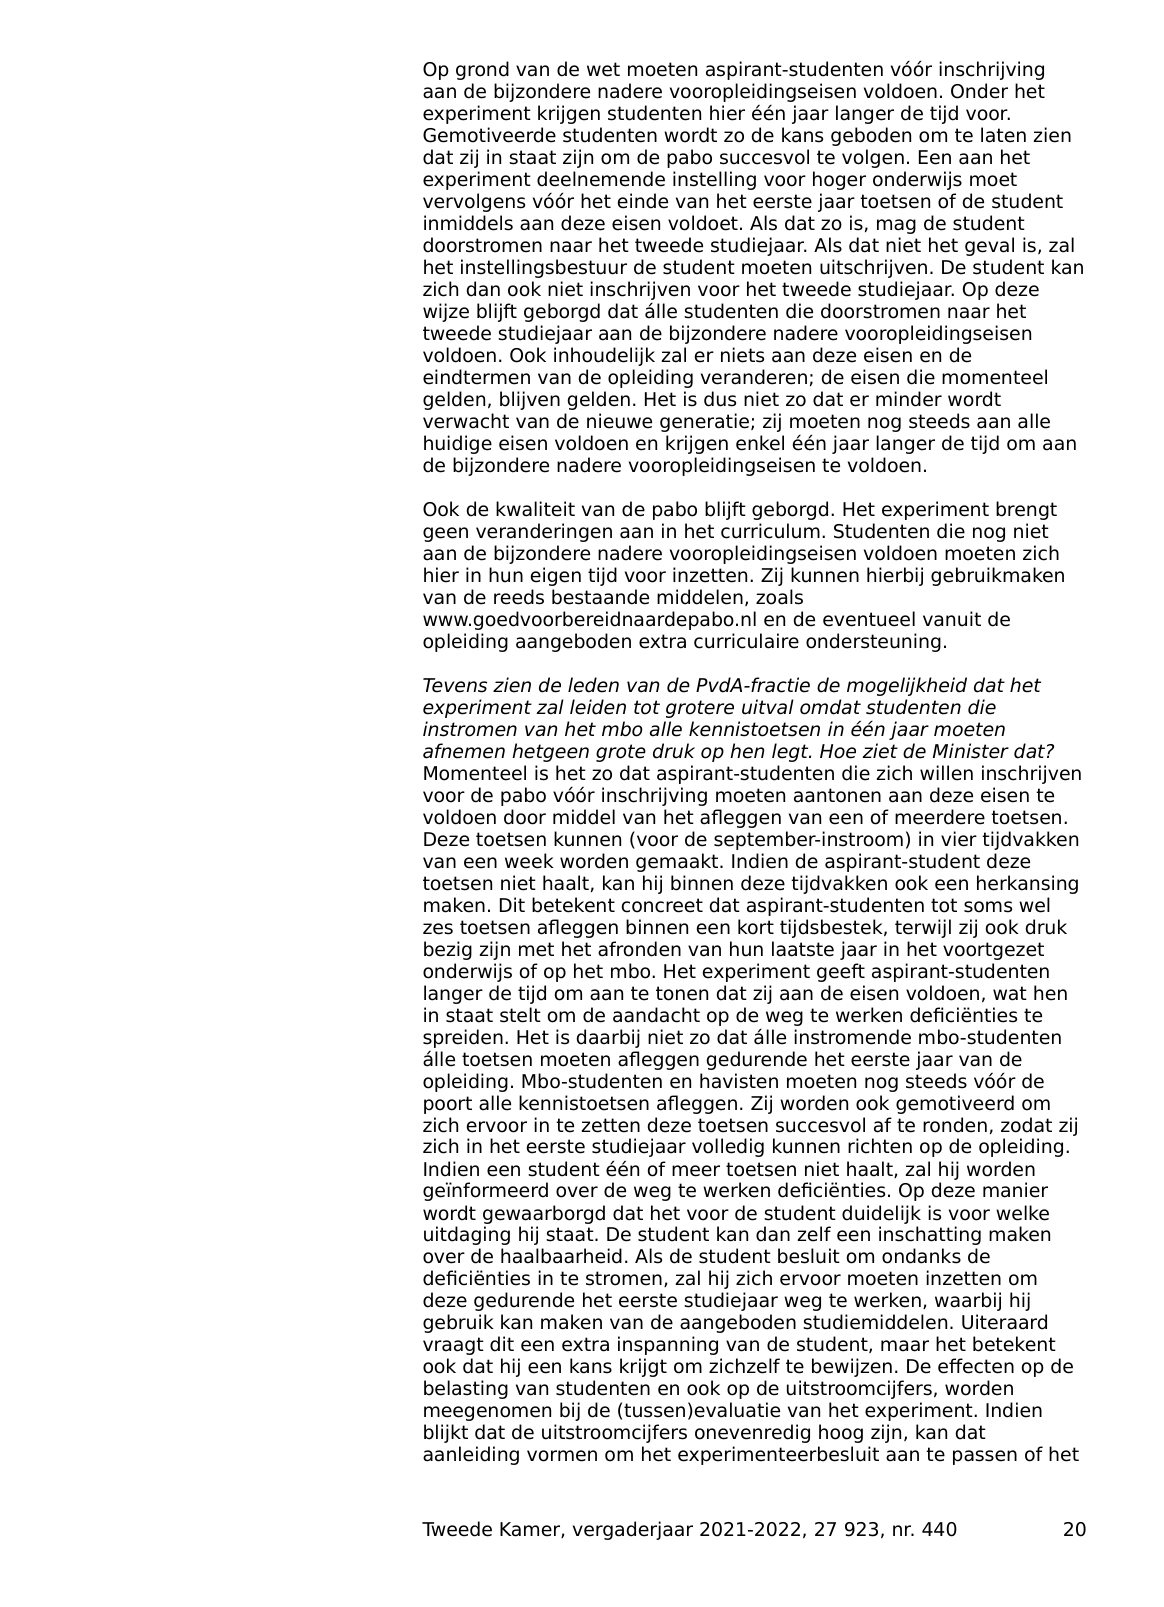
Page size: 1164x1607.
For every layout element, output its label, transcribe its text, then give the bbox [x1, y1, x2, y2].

text Op grond van de wet moeten aspirant-studenten vóór inschrijving aan de bijzondere nadere vooropleidingseisen voldoen. Onder het experiment krijgen studenten hier één jaar langer de tijd voor. Gemotiveerde studenten wordt zo de kans geboden om te laten zien dat zij in staat zijn om de pabo succesvol te volgen. Een aan het experiment deelnemende instelling voor hoger onderwijs moet vervolgens vóór het einde van het eerste jaar toetsen of de student inmiddels aan deze eisen voldoet. Als dat zo is, mag de student doorstromen naar het tweede studiejaar. Als dat niet het geval is, zal het instellingsbestuur de student moeten uitschrijven. De student kan zich dan ook niet inschrijven voor het tweede studiejaar. Op deze wijze blijft geborgd dat álle studenten die doorstromen naar het tweede studiejaar aan de bijzondere nadere vooropleidingseisen voldoen. Ook inhoudelijk zal er niets aan deze eisen en de eindtermen van de opleiding veranderen; de eisen die momenteel gelden, blijven gelden. Het is dus niet zo dat er minder wordt verwacht van de nieuwe generatie; zij moeten nog steeds aan alle huidige eisen voldoen en krijgen enkel één jaar langer de tijd om aan de bijzondere nadere vooropleidingseisen te voldoen. [422, 59, 1087, 477]
text Momenteel is het zo dat aspirant-studenten die zich willen inschrijven voor de pabo vóór inschrijving moeten aantonen aan deze eisen te voldoen door middel van het afleggen van een of meerdere toetsen. Deze toetsen kunnen (voor de september-instroom) in vier tijdvakken van een week worden gemaakt. Indien de aspirant-student deze toetsen niet haalt, kan hij binnen deze tijdvakken ook een herkansing maken. Dit betekent concreet dat aspirant-studenten tot soms wel zes toetsen afleggen binnen een kort tijdsbestek, terwijl zij ook druk bezig zijn met het afronden van hun laatste jaar in het voortgezet onderwijs of op het mbo. Het experiment geeft aspirant-studenten langer de tijd om aan te tonen dat zij aan de eisen voldoen, wat hen in staat stelt om de aandacht op de weg te werken deficiënties te spreiden. Het is daarbij niet zo dat álle instromende mbo-studenten álle toetsen moeten afleggen gedurende het eerste jaar van de opleiding. Mbo-studenten en havisten moeten nog steeds vóór de poort alle kennistoetsen afleggen. Zij worden ook gemotiveerd om zich ervoor in te zetten deze toetsen succesvol af te ronden, zodat zij zich in het eerste studiejaar volledig kunnen richten op de opleiding. Indien een student één of meer toetsen niet haalt, zal hij worden geïnformeerd over de weg te werken deficiënties. Op deze manier wordt gewaarborgd dat het voor de student duidelijk is voor welke uitdaging hij staat. De student kan dan zelf een inschatting maken over de haalbaarheid. Als de student besluit om ondanks de deficiënties in te stromen, zal hij zich ervoor moeten inzetten om deze gedurende het eerste studiejaar weg te werken, waarbij hij gebruik kan maken van de aangeboden studiemiddelen. Uiteraard vraagt dit een extra inspanning van de student, maar het betekent ook dat hij een kans krijgt om zichzelf te bewijzen. De effecten op de belasting van studenten en ook op de uitstroomcijfers, worden meegenomen bij de (tussen)evaluatie van het experiment. Indien blijkt dat de uitstroomcijfers onevenredig hoog zijn, kan dat aanleiding vormen om het experimenteerbesluit aan te passen of het [422, 763, 1087, 1466]
text Tevens zien de leden van de PvdA-fractie de mogelijkheid dat het experiment zal leiden tot grotere uitval omdat studenten die instromen van het mbo alle kennistoetsen in één jaar moeten afnemen hetgeen grote druk op hen legt. Hoe ziet de Minister dat? [422, 675, 1087, 763]
text Ook de kwaliteit van de pabo blijft geborgd. Het experiment brengt geen veranderingen aan in het curriculum. Studenten die nog niet aan de bijzondere nadere vooropleidingseisen voldoen moeten zich hier in hun eigen tijd voor inzetten. Zij kunnen hierbij gebruikmaken van de reeds bestaande middelen, zoals www.goedvoorbereidnaardepabo.nl en de eventueel vanuit de opleiding aangeboden extra curriculaire ondersteuning. [422, 499, 1087, 653]
